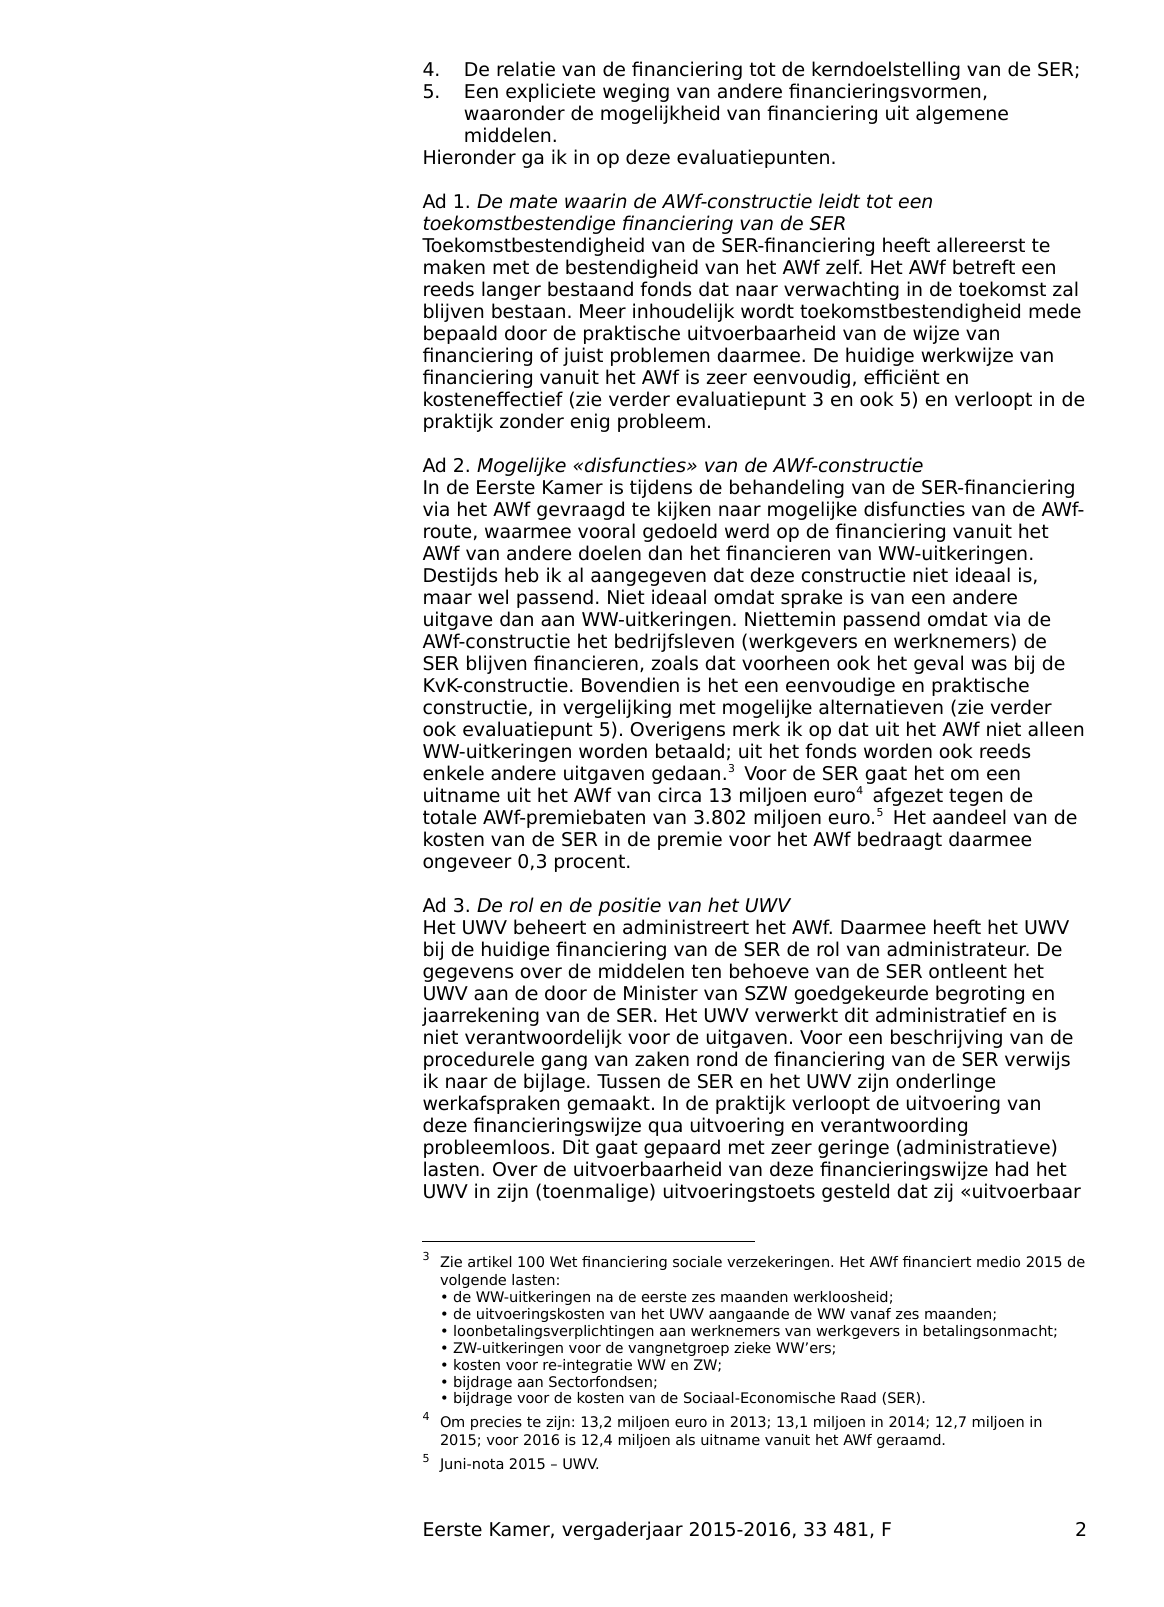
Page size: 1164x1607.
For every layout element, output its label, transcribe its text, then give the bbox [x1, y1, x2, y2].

text Ad 2. Mogelijke «disfuncties» van de AWf-constructie [422, 455, 1087, 477]
text In de Eerste Kamer is tijdens de behandeling van de SER-financiering via het AWf gevraagd te kijken naar mogelijke disfuncties van de AWf-route, waarmee vooral gedoeld werd op de financiering vanuit het AWf van andere doelen dan het financieren van WW-uitkeringen. Destijds heb ik al aangegeven dat deze constructie niet ideaal is, maar wel passend. Niet ideaal omdat sprake is van een andere uitgave dan aan WW-uitkeringen. Niettemin passend omdat via de AWf-constructie het bedrijfsleven (werkgevers en werknemers) de SER blijven financieren, zoals dat voorheen ook het geval was bij de KvK-constructie. Bovendien is het een eenvoudige en praktische constructie, in vergelijking met mogelijke alternatieven (zie verder ook evaluatiepunt 5). Overigens merk ik op dat uit het AWf niet alleen WW-uitkeringen worden betaald; uit het fonds worden ook reeds enkele andere uitgaven gedaan. Voor de SER gaat het om een uitname uit het AWf van circa 13 miljoen euro afgezet tegen de totale AWf-premiebaten van 3.802 miljoen euro. Het aandeel van de kosten van de SER in de premie voor het AWf bedraagt daarmee ongeveer 0,3 procent. [422, 477, 1087, 873]
text Toekomstbestendigheid van de SER-financiering heeft allereerst te maken met de bestendigheid van het AWf zelf. Het AWf betreft een reeds langer bestaand fonds dat naar verwachting in de toekomst zal blijven bestaan. Meer inhoudelijk wordt toekomstbestendigheid mede bepaald door de praktische uitvoerbaarheid van de wijze van financiering of juist problemen daarmee. De huidige werkwijze van financiering vanuit het AWf is zeer eenvoudig, efficiënt en kosteneffectief (zie verder evaluatiepunt 3 en ook 5) en verloopt in de praktijk zonder enig probleem. [422, 235, 1087, 433]
text • ZW-uitkeringen voor de vangnetgroep zieke WW’ers; [440, 1340, 1087, 1357]
text • de WW-uitkeringen na de eerste zes maanden werkloosheid; [440, 1289, 1087, 1306]
text • kosten voor re-integratie WW en ZW; [440, 1357, 1087, 1374]
text Ad 3. De rol en de positie van het UWV [422, 895, 1087, 917]
text 4. De relatie van de financiering tot de kerndoelstelling van de SER; [422, 59, 1087, 81]
text Juni-nota 2015 – UWV. [422, 1452, 1087, 1474]
text Het UWV beheert en administreert het AWf. Daarmee heeft het UWV bij de huidige financiering van de SER de rol van administrateur. De gegevens over de middelen ten behoeve van de SER ontleent het UWV aan de door de Minister van SZW goedgekeurde begroting en jaarrekening van de SER. Het UWV verwerkt dit administratief en is niet verantwoordelijk voor de uitgaven. Voor een beschrijving van de procedurele gang van zaken rond de financiering van de SER verwijs ik naar de bijlage. Tussen de SER en het UWV zijn onderlinge werkafspraken gemaakt. In de praktijk verloopt de uitvoering van deze financieringswijze qua uitvoering en verantwoording probleemloos. Dit gaat gepaard met zeer geringe (administratieve) lasten. Over de uitvoerbaarheid van deze financieringswijze had het UWV in zijn (toenmalige) uitvoeringstoets gesteld dat zij «uitvoerbaar [422, 917, 1087, 1203]
text Ad 1. De mate waarin de AWf-constructie leidt tot een toekomstbestendige financiering van de SER [422, 191, 1087, 235]
text • loonbetalingsverplichtingen aan werknemers van werkgevers in betalingsonmacht; [440, 1323, 1087, 1340]
text 5. Een expliciete weging van andere financieringsvormen, waaronder de mogelijkheid van financiering uit algemene middelen. [422, 81, 1087, 147]
text Om precies te zijn: 13,2 miljoen euro in 2013; 13,1 miljoen in 2014; 12,7 miljoen in 2015; voor 2016 is 12,4 miljoen als uitname vanuit het AWf geraamd. [422, 1410, 1087, 1449]
text Zie artikel 100 Wet financiering sociale verzekeringen. Het AWf financiert medio 2015 de volgende lasten: [422, 1250, 1087, 1289]
text • de uitvoeringskosten van het UWV aangaande de WW vanaf zes maanden; [440, 1306, 1087, 1323]
text Hieronder ga ik in op deze evaluatiepunten. [422, 147, 1087, 169]
text • bijdrage voor de kosten van de Sociaal-Economische Raad (SER). [440, 1391, 1087, 1407]
text • bijdrage aan Sectorfondsen; [440, 1374, 1087, 1391]
